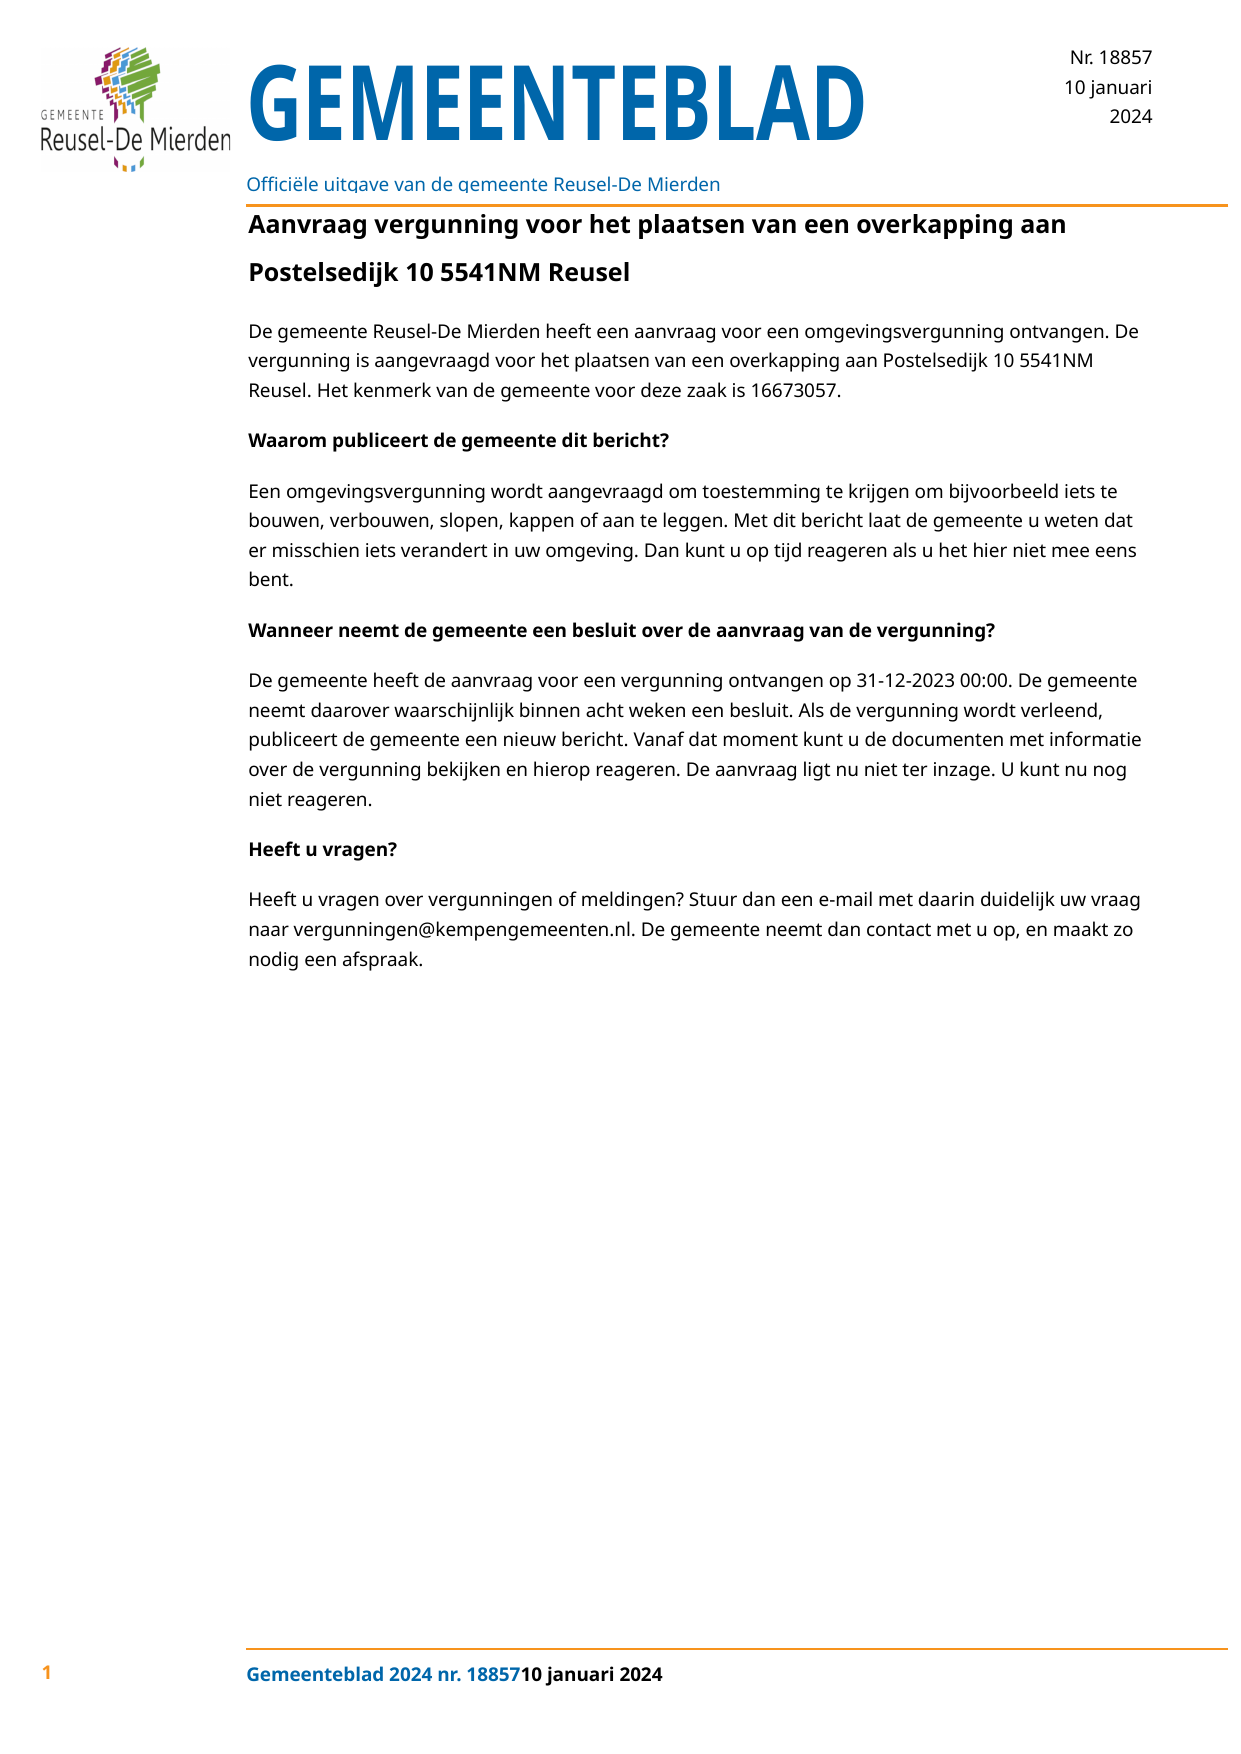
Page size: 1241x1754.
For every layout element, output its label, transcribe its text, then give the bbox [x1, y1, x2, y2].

text Een omgevingsvergunning wordt aangevraagd om toestemming te krijgen om bijvoorbeeld iets te bouwen, verbouwen, slopen, kappen of aan te leggen. Met dit bericht laat de gemeente u weten dat er misschien iets verandert in uw omgeving. Dan kunt u op tijd reageren als u het hier niet mee eens bent. [248, 478, 1152, 592]
text De gemeente Reusel-De Mierden heeft een aanvraag voor een omgevingsvergunning ontvangen. De vergunning is aangevraagd voor het plaatsen van een overkapping aan Postelsedijk 10 5541NM Reusel. Het kenmerk van de gemeente voor deze zaak is 16673057. [248, 318, 1152, 403]
text Aanvraag vergunning voor het plaatsen van een overkapping aan Postelsedijk 10 5541NM Reusel [248, 207, 1152, 288]
text Heeft u vragen over vergunningen of meldingen? Stuur dan een e-mail met daarin duidelijk uw vraag naar vergunningen@kempengemeenten.nl. De gemeente neemt dan contact met u op, en maakt zo nodig een afspraak. [248, 887, 1152, 972]
text De gemeente heeft de aanvraag voor een vergunning ontvangen op 31-12-2023 00:00. De gemeente neemt daarover waarschijnlijk binnen acht weken een besluit. Als de vergunning wordt verleend, publiceert de gemeente een nieuw bericht. Vanaf dat moment kunt u de documenten met informatie over de vergunning bekijken en hierop reageren. De aanvraag ligt nu niet ter inzage. U kunt nu nog niet reageren. [248, 667, 1152, 812]
text Waarom publiceert de gemeente dit bericht? [248, 427, 1152, 453]
text Heeft u vragen? [248, 836, 1152, 862]
picture [41, 47, 231, 172]
text Wanneer neemt de gemeente een besluit over de aanvraag van de vergunning? [248, 617, 1152, 643]
